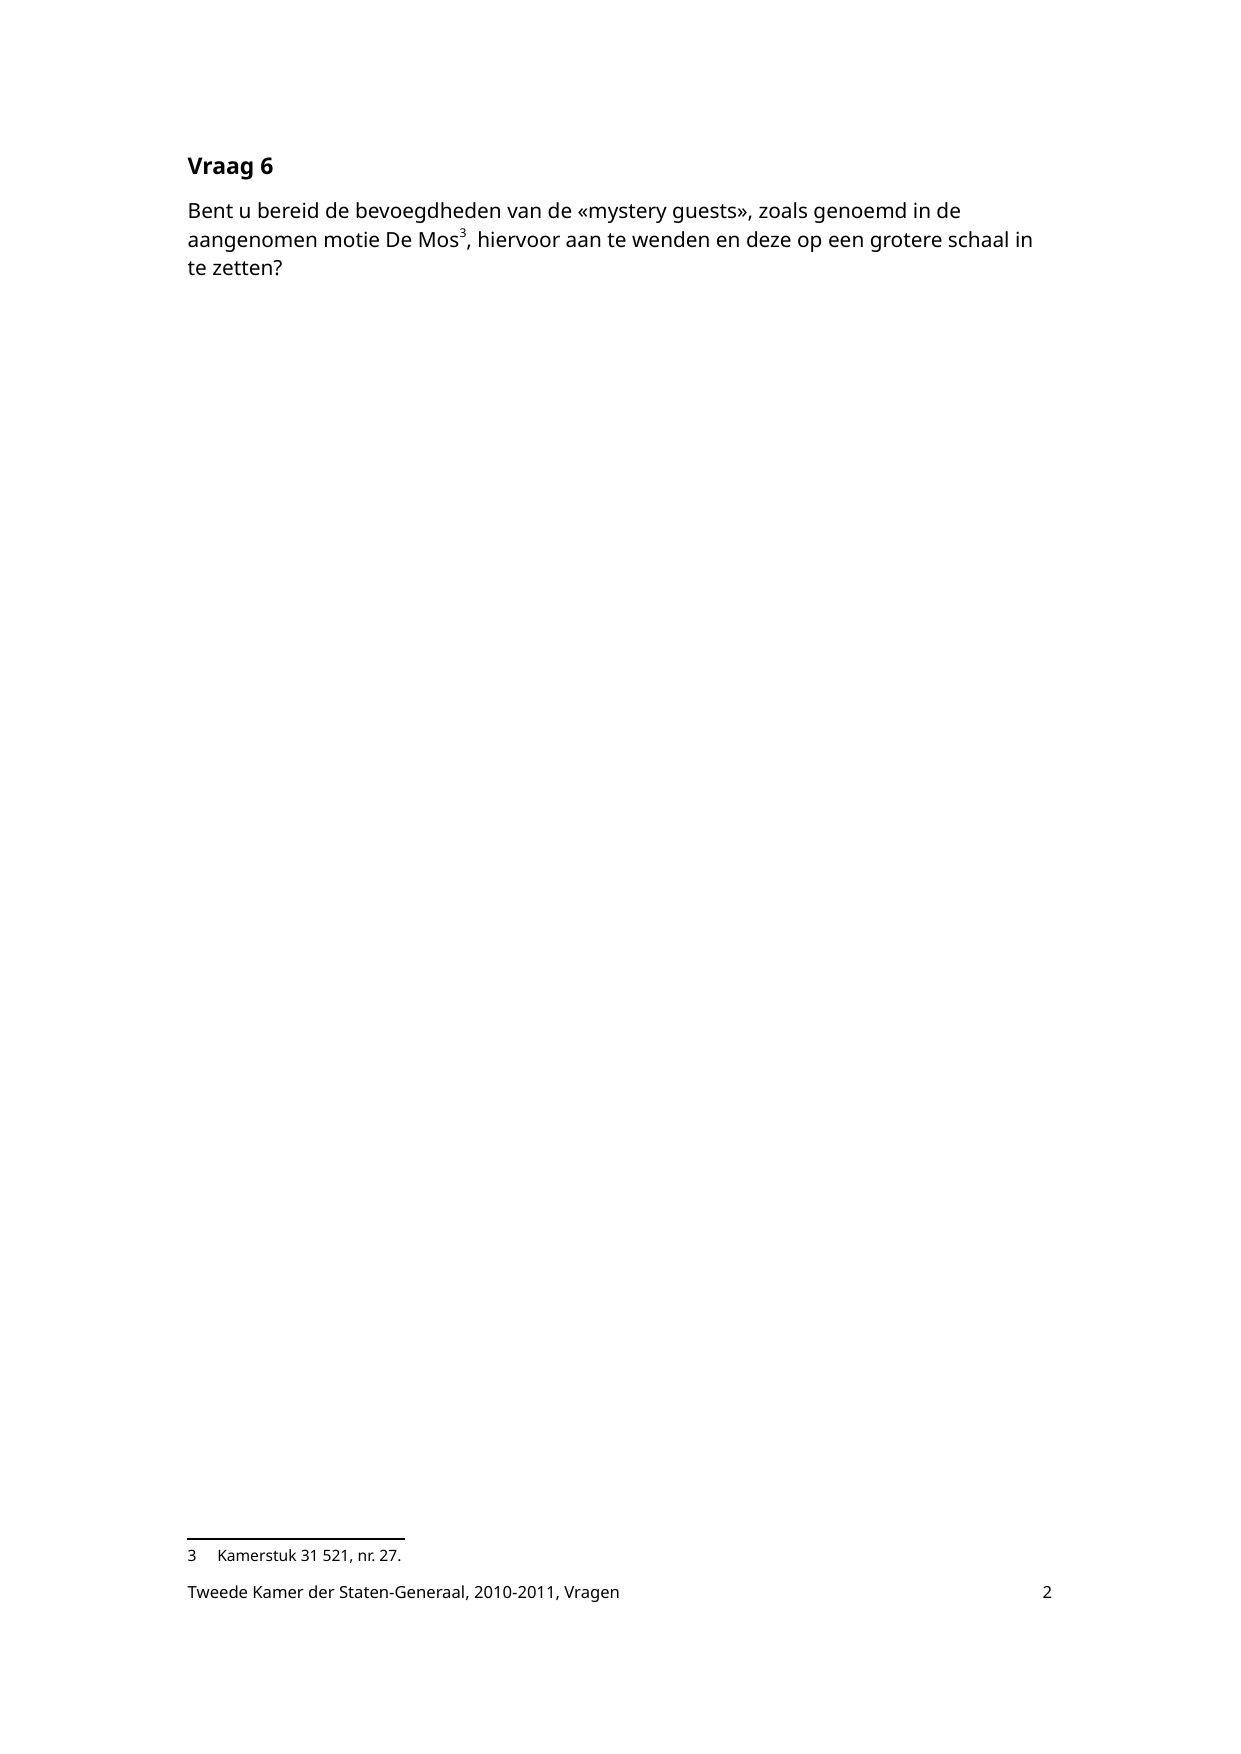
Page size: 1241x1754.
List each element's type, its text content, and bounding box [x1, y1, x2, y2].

subtitle Vraag 6 [187, 150, 1053, 181]
text Kamerstuk 31 521, nr. 27. [187, 1538, 1053, 1566]
text Bent u bereid de bevoegdheden van de «mystery guests», zoals genoemd in de aangenomen motie De Mos, hiervoor aan te wenden en deze op een grotere schaal in te zetten? [187, 196, 1053, 282]
